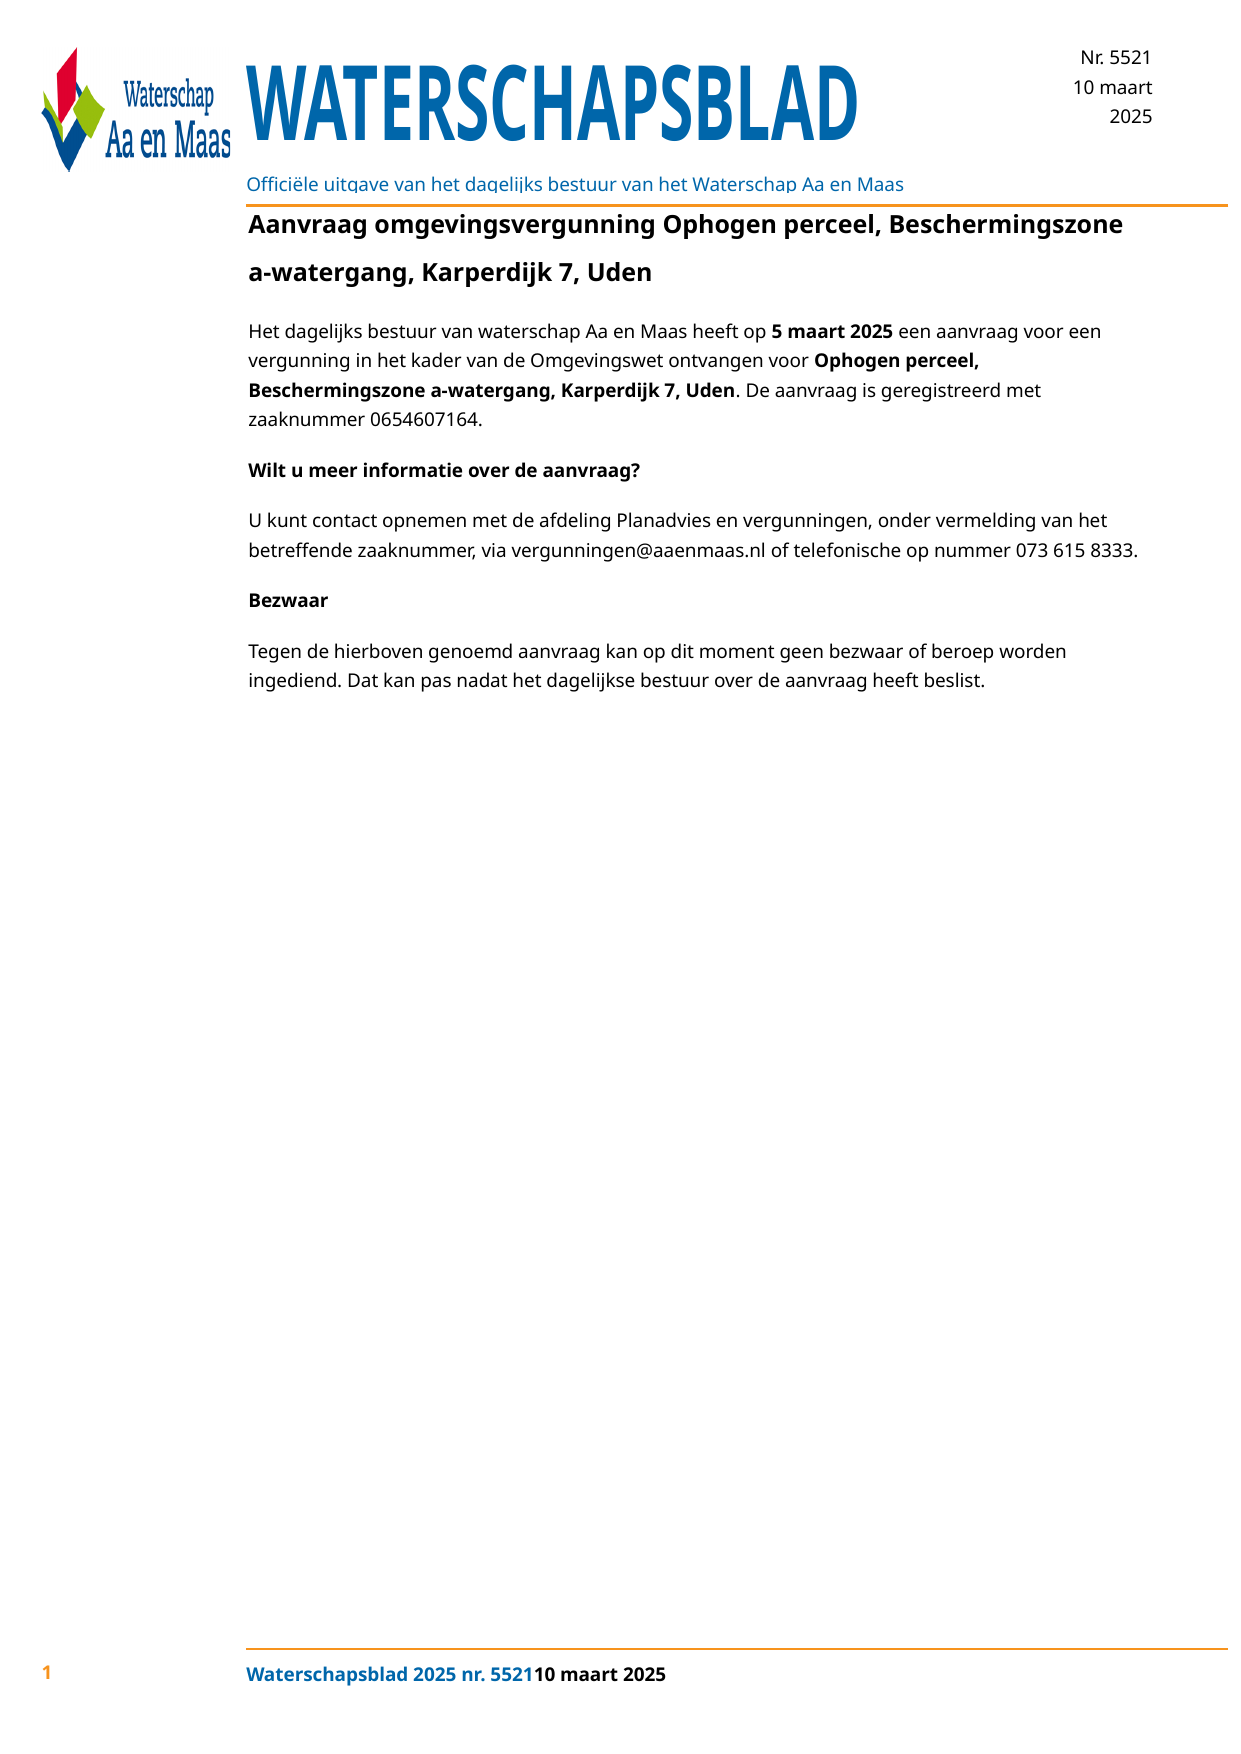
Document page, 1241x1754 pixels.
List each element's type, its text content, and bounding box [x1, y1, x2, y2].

text Bezwaar [248, 587, 1152, 613]
text U kunt contact opnemen met de afdeling Planadvies en vergunningen, onder vermelding van het betreffende zaaknummer, via vergunningen@aaenmaas.nl of telefonische op nummer 073 615 8333. [248, 507, 1152, 563]
picture [41, 47, 231, 172]
text Het dagelijks bestuur van waterschap Aa en Maas heeft op 5 maart 2025 een aanvraag voor een vergunning in het kader van de Omgevingswet ontvangen voor Ophogen perceel, Beschermingszone a-watergang, Karperdijk 7, Uden. De aanvraag is geregistreerd met zaaknummer 0654607164. [248, 318, 1152, 432]
text Tegen de hierboven genoemd aanvraag kan op dit moment geen bezwaar of beroep worden ingediend. Dat kan pas nadat het dagelijkse bestuur over de aanvraag heeft beslist. [248, 638, 1152, 693]
text Wilt u meer informatie over de aanvraag? [248, 457, 1152, 483]
text Aanvraag omgevingsvergunning Ophogen perceel, Beschermingszone a-watergang, Karperdijk 7, Uden [248, 207, 1152, 288]
